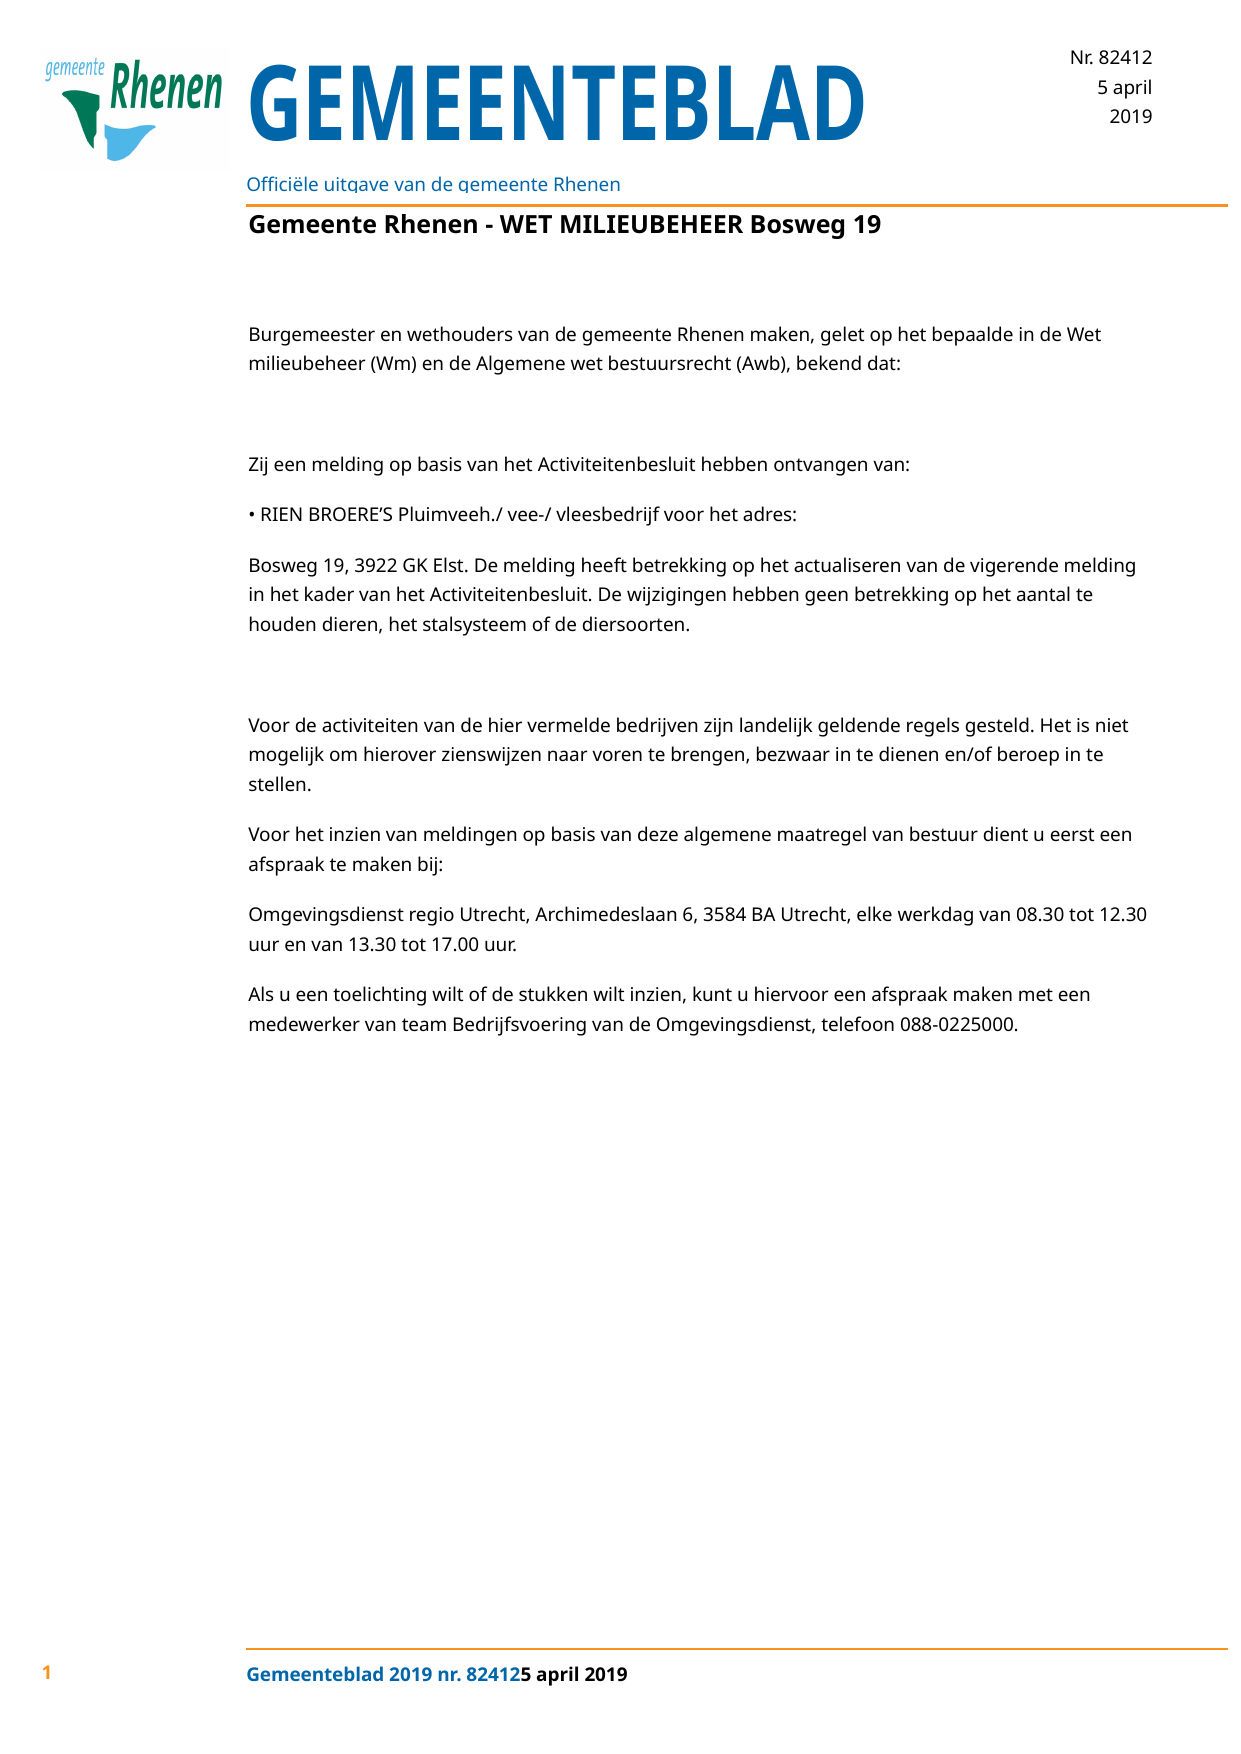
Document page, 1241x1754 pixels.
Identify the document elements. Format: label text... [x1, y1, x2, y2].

text Voor het inzien van meldingen op basis van deze algemene maatregel van bestuur dient u eerst een afspraak te maken bij: [248, 822, 1152, 877]
text Voor de activiteiten van de hier vermelde bedrijven zijn landelijk geldende regels gesteld. Het is niet mogelijk om hierover zienswijzen naar voren te brengen, bezwaar in te dienen en/of beroep in te stellen. [248, 712, 1152, 797]
text • RIEN BROERE’S Pluimveeh./ vee-/ vleesbedrijf voor het adres: [248, 502, 1152, 527]
text Gemeente Rhenen - WET MILIEUBEHEER Bosweg 19 [248, 207, 1152, 241]
picture [41, 47, 231, 172]
text Burgemeester en wethouders van de gemeente Rhenen maken, gelet op het bepaalde in de Wet milieubeheer (Wm) en de Algemene wet bestuursrecht (Awb), bekend dat: [248, 321, 1152, 376]
text Omgevingsdienst regio Utrecht, Archimedeslaan 6, 3584 BA Utrecht, elke werkdag van 08.30 tot 12.30 uur en van 13.30 tot 17.00 uur. [248, 902, 1152, 957]
text Als u een toelichting wilt of de stukken wilt inzien, kunt u hiervoor een afspraak maken met een medewerker van team Bedrijfsvoering van de Omgevingsdienst, telefoon 088-0225000. [248, 982, 1152, 1037]
text Zij een melding op basis van het Activiteitenbesluit hebben ontvangen van: [248, 451, 1152, 477]
text Bosweg 19, 3922 GK Elst. De melding heeft betrekking op het actualiseren van de vigerende melding in het kader van het Activiteitenbesluit. De wijzigingen hebben geen betrekking op het aantal te houden dieren, het stalsysteem of de diersoorten. [248, 552, 1152, 637]
